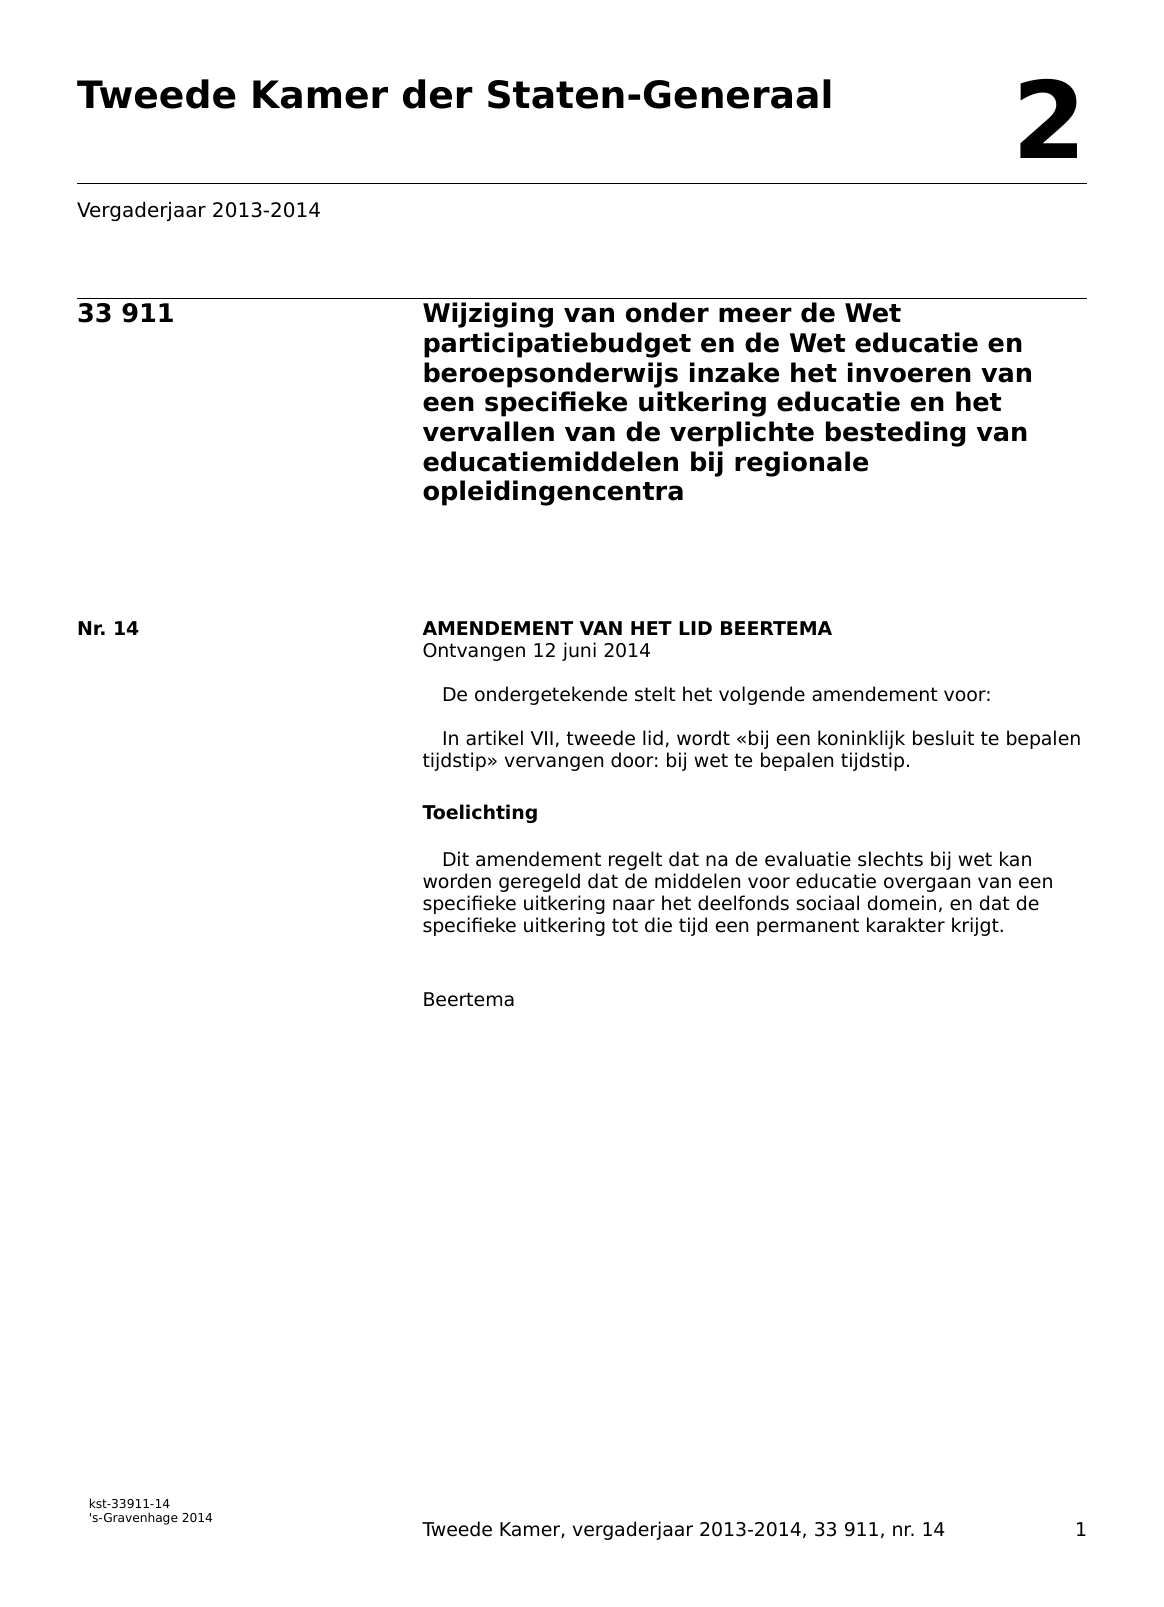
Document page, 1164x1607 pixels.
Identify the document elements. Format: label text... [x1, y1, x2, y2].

subtitle Nr. 14 AMENDEMENT VAN HET LID BEERTEMA [77, 618, 1087, 640]
text kst-33911-14 [88, 1497, 323, 1511]
subtitle 33 911 Wijziging van onder meer de Wet participatiebudget en de Wet educatie en beroepsonderwijs inzake het invoeren van een specifieke uitkering educatie en het vervallen van de verplichte besteding van educatiemiddelen bij regionale opleidingencentra [77, 299, 1087, 507]
text 's-Gravenhage 2014 [88, 1511, 323, 1525]
text De ondergetekende stelt het volgende amendement voor: [422, 684, 1087, 706]
table_header Tweede Kamer der Staten-Generaal [77, 59, 886, 183]
table_header 2 [886, 59, 1087, 183]
subtitle Toelichting [422, 802, 1087, 824]
table_cell Vergaderjaar 2013-2014 [77, 184, 1087, 298]
text Beertema [422, 967, 1087, 1011]
text Ontvangen 12 juni 2014 [422, 640, 1087, 662]
text Dit amendement regelt dat na de evaluatie slechts bij wet kan worden geregeld dat de middelen voor educatie overgaan van een specifieke uitkering naar het deelfonds sociaal domein, en dat de specifieke uitkering tot die tijd een permanent karakter krijgt. [422, 849, 1087, 937]
text In artikel VII, tweede lid, wordt «bij een koninklijk besluit te bepalen tijdstip» vervangen door: bij wet te bepalen tijdstip. [422, 728, 1087, 772]
